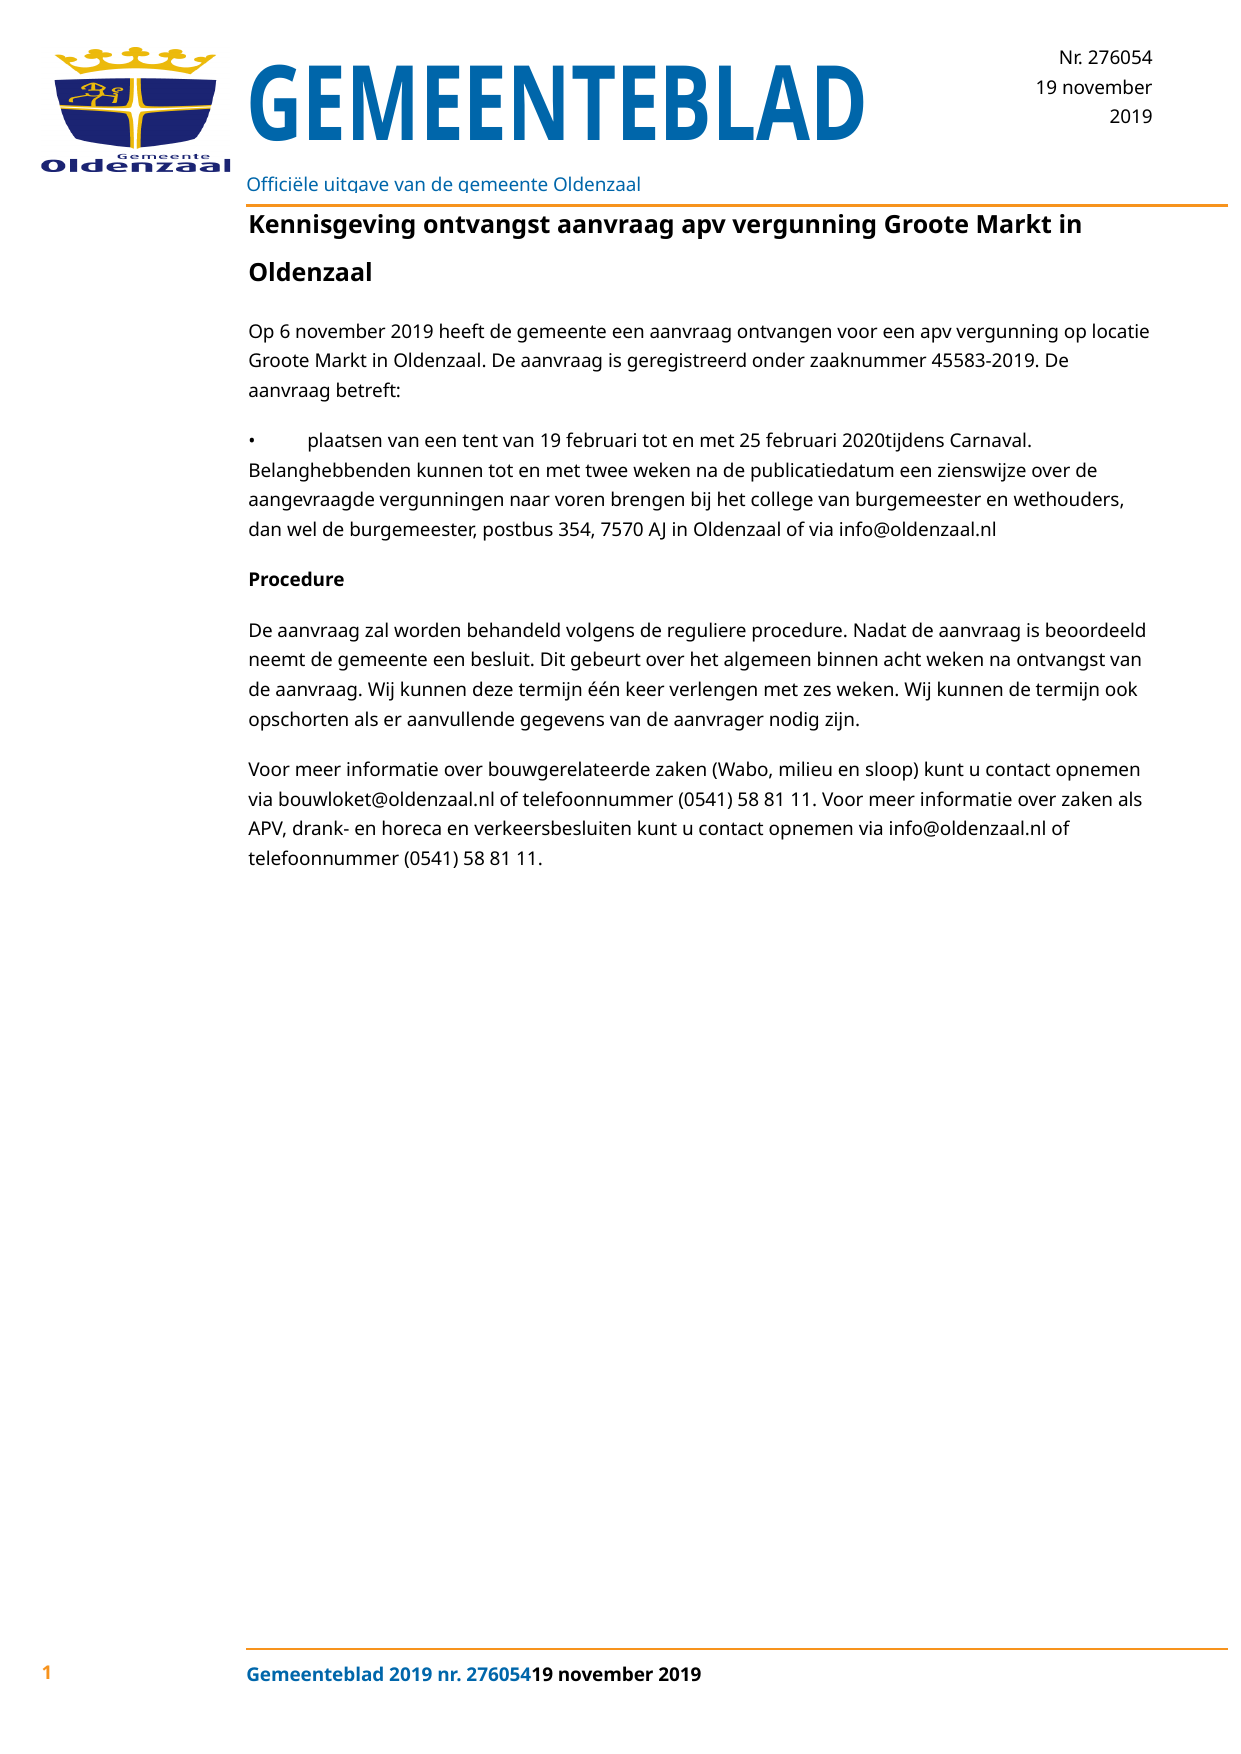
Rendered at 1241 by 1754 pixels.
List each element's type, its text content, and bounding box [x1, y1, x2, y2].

text Procedure [248, 567, 1152, 592]
text Voor meer informatie over bouwgerelateerde zaken (Wabo, milieu en sloop) kunt u contact opnemen via bouwloket@oldenzaal.nl of telefoonnummer (0541) 58 81 11. Voor meer informatie over zaken als APV, drank- en horeca en verkeersbesluiten kunt u contact opnemen via info@oldenzaal.nl of telefoonnummer (0541) 58 81 11. [248, 756, 1152, 871]
text Op 6 november 2019 heeft de gemeente een aanvraag ontvangen voor een apv vergunning op locatie Groote Markt in Oldenzaal. De aanvraag is geregistreerd onder zaaknummer 45583-2019. De aanvraag betreft: [248, 318, 1152, 403]
picture [41, 47, 231, 172]
text De aanvraag zal worden behandeld volgens de reguliere procedure. Nadat de aanvraag is beoordeeld neemt de gemeente een besluit. Dit gebeurt over het algemeen binnen acht weken na ontvangst van de aanvraag. Wij kunnen deze termijn één keer verlengen met zes weken. Wij kunnen de termijn ook opschorten als er aanvullende gegevens van de aanvrager nodig zijn. [248, 617, 1152, 732]
text Belanghebbenden kunnen tot en met twee weken na de publicatiedatum een zienswijze over de aangevraagde vergunningen naar voren brengen bij het college van burgemeester en wethouders, dan wel de burgemeester, postbus 354, 7570 AJ in Oldenzaal of via info@oldenzaal.nl [248, 457, 1152, 542]
list plaatsen van een tent van 19 februari tot en met 25 februari 2020tijdens Carnaval. [248, 427, 1152, 453]
text Kennisgeving ontvangst aanvraag apv vergunning Groote Markt in Oldenzaal [248, 207, 1152, 288]
